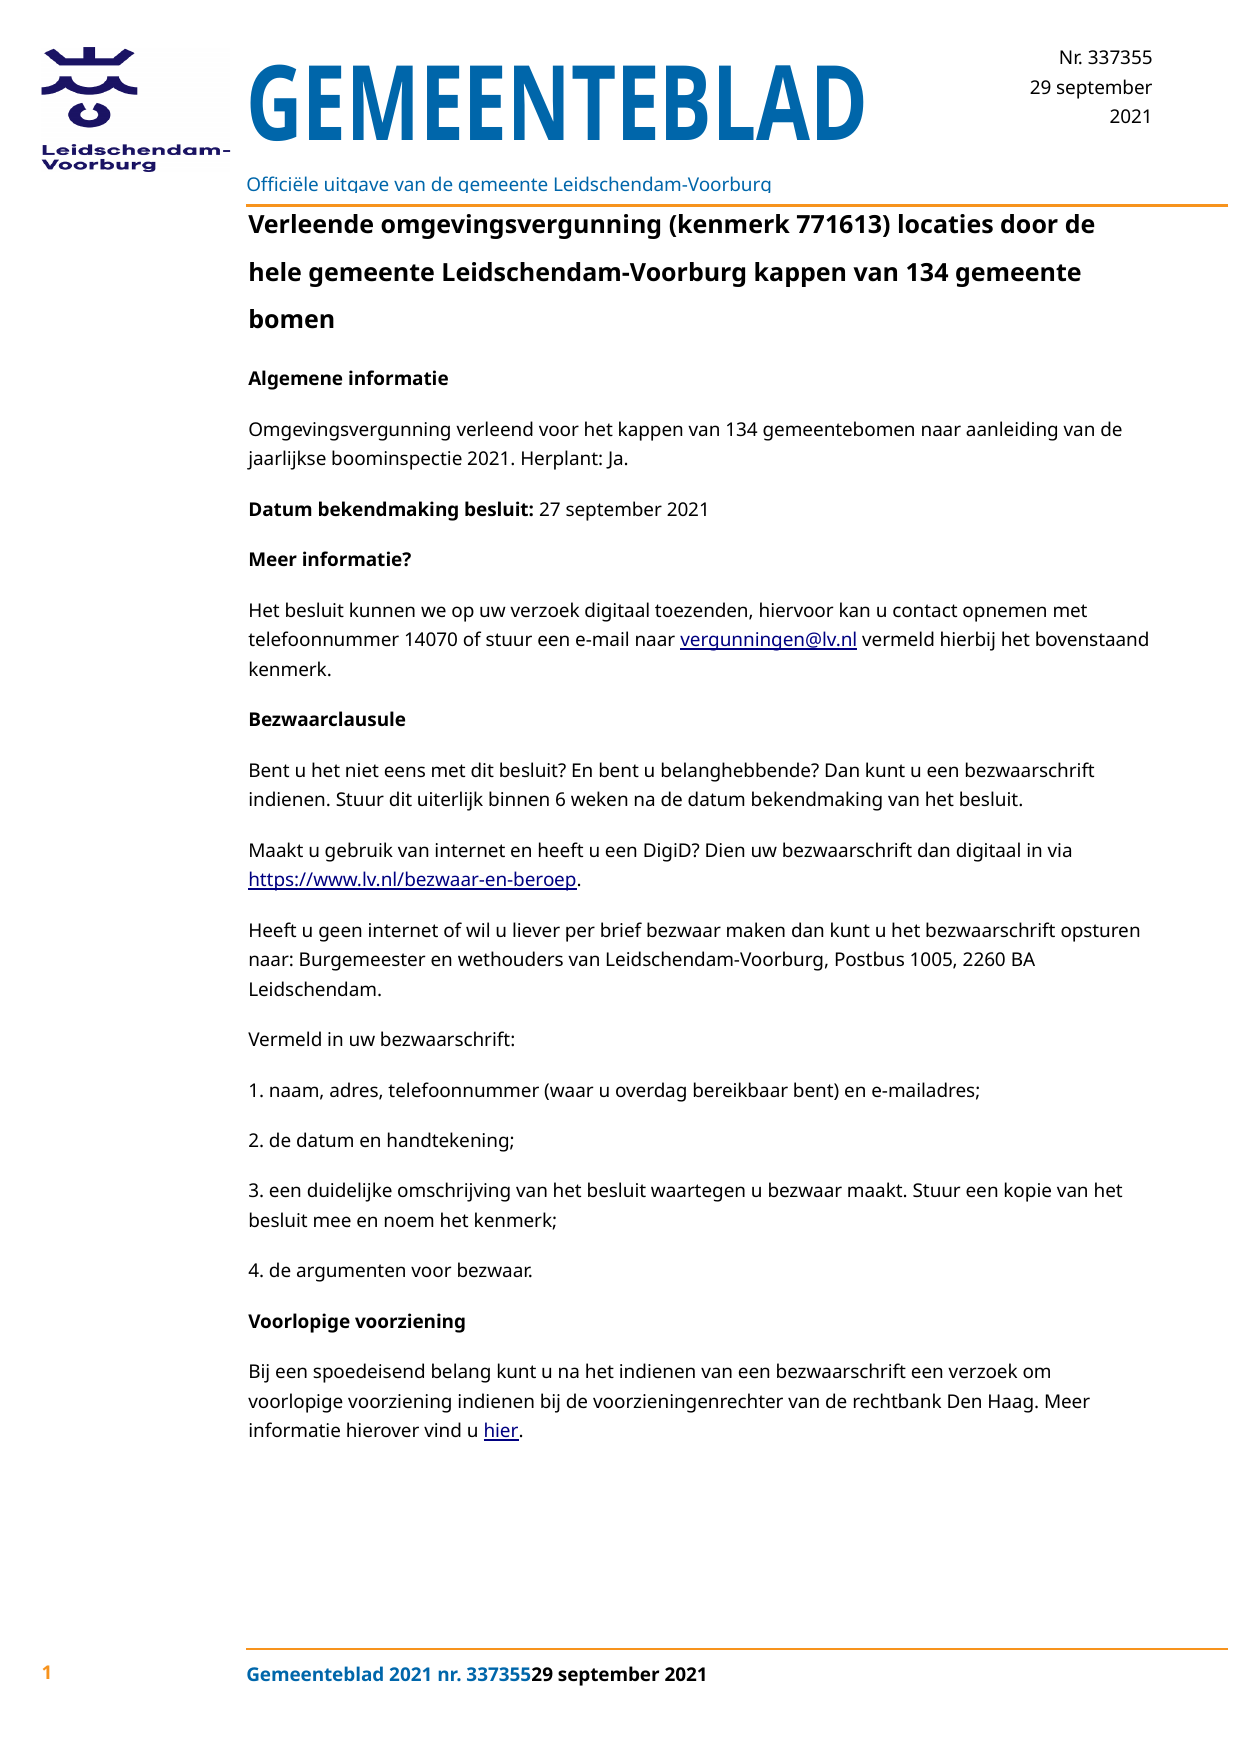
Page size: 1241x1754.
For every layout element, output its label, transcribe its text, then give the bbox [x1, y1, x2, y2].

text 4. de argumenten voor bezwaar. [248, 1258, 1152, 1283]
text 3. een duidelijke omschrijving van het besluit waartegen u bezwaar maakt. Stuur een kopie van het besluit mee en noem het kenmerk; [248, 1178, 1152, 1233]
text 2. de datum en handtekening; [248, 1127, 1152, 1153]
text 1. naam, adres, telefoonnummer (waar u overdag bereikbaar bent) en e-mailadres; [248, 1077, 1152, 1102]
text Verleende omgevingsvergunning (kenmerk 771613) locaties door de hele gemeente Leidschendam-Voorburg kappen van 134 gemeente bomen [248, 207, 1152, 336]
text Maakt u gebruik van internet en heeft u een DigiD? Dien uw bezwaarschrift dan digitaal in via https://www.lv.nl/bezwaar-en-beroep. [248, 837, 1152, 892]
text Het besluit kunnen we op uw verzoek digitaal toezenden, hiervoor kan u contact opnemen met telefoonnummer 14070 of stuur een e-mail naar vergunningen@lv.nl vermeld hierbij het bovenstaand kenmerk. [248, 597, 1152, 682]
text Heeft u geen internet of wil u liever per brief bezwaar maken dan kunt u het bezwaarschrift opsturen naar: Burgemeester en wethouders van Leidschendam-Voorburg, Postbus 1005, 2260 BA Leidschendam. [248, 917, 1152, 1002]
text Bent u het niet eens met dit besluit? En bent u belanghebbende? Dan kunt u een bezwaarschrift indienen. Stuur dit uiterlijk binnen 6 weken na de datum bekendmaking van het besluit. [248, 757, 1152, 812]
text Algemene informatie [248, 366, 1152, 391]
text Meer informatie? [248, 546, 1152, 572]
text Bezwaarclausule [248, 706, 1152, 732]
text Voorlopige voorziening [248, 1308, 1152, 1334]
text Vermeld in uw bezwaarschrift: [248, 1026, 1152, 1052]
text Omgevingsvergunning verleend voor het kappen van 134 gemeentebomen naar aanleiding van de jaarlijkse boominspectie 2021. Herplant: Ja. [248, 416, 1152, 471]
picture [41, 47, 231, 172]
text Bij een spoedeisend belang kunt u na het indienen van een bezwaarschrift een verzoek om voorlopige voorziening indienen bij de voorzieningenrechter van de rechtbank Den Haag. Meer informatie hierover vind u hier. [248, 1358, 1152, 1443]
text Datum bekendmaking besluit: 27 september 2021 [248, 496, 1152, 522]
